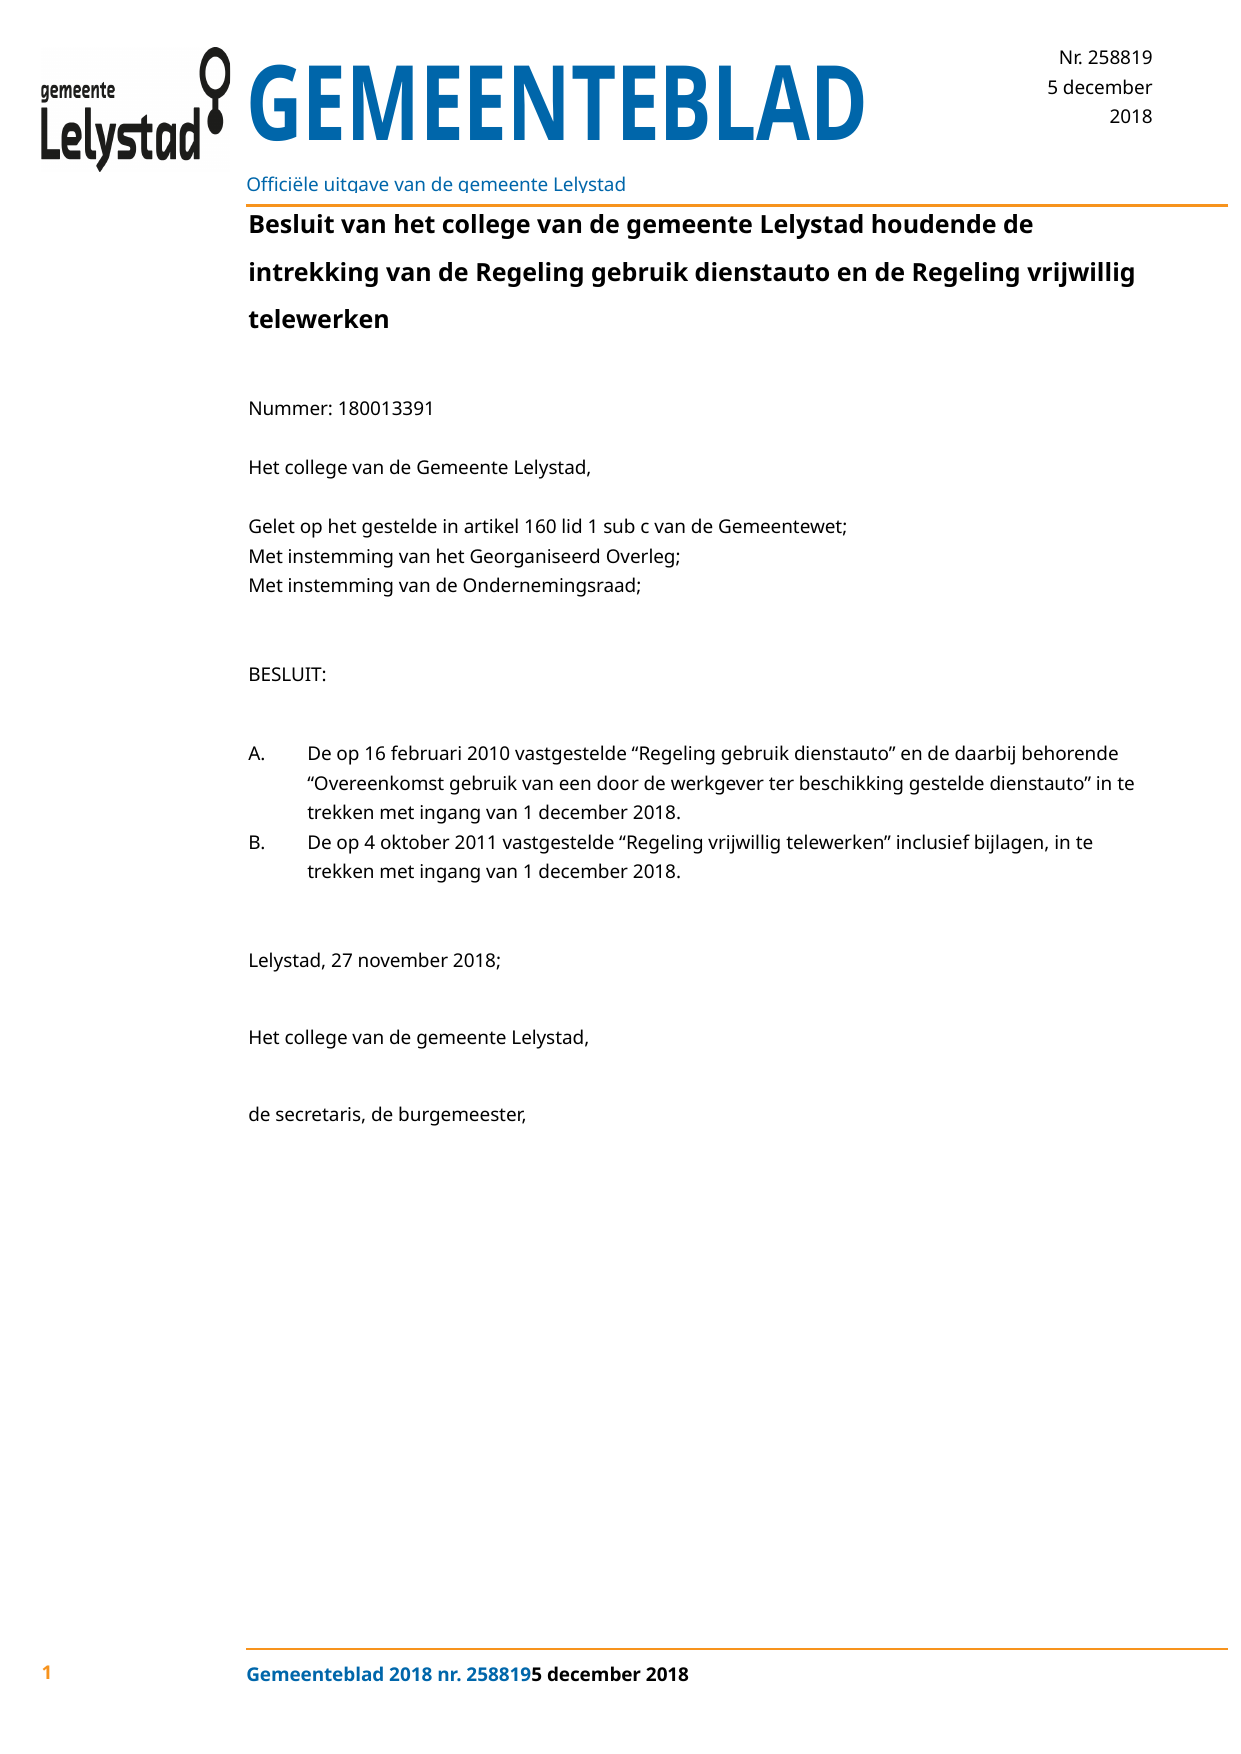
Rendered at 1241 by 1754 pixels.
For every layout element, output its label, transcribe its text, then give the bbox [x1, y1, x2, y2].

text Lelystad, 27 november 2018; [248, 947, 1152, 973]
picture [41, 47, 231, 172]
text Met instemming van het Georganiseerd Overleg; [248, 543, 1152, 569]
list De op 4 oktober 2011 vastgestelde “Regeling vrijwillig telewerken” inclusief bijlagen, in te trekken met ingang van 1 december 2018. [248, 829, 1152, 884]
text Gelet op het gestelde in artikel 160 lid 1 sub c van de Gemeentewet; [248, 513, 1152, 539]
text Het college van de Gemeente Lelystad, [248, 454, 1152, 480]
text Besluit van het college van de gemeente Lelystad houdende de intrekking van de Regeling gebruik dienstauto en de Regeling vrijwillig telewerken [248, 207, 1152, 336]
list De op 16 februari 2010 vastgestelde “Regeling gebruik dienstauto” en de daarbij behorende “Overeenkomst gebruik van een door de werkgever ter beschikking gestelde dienstauto” in te trekken met ingang van 1 december 2018. [248, 740, 1152, 825]
text de secretaris, de burgemeester, [248, 1102, 1152, 1127]
text Het college van de gemeente Lelystad, [248, 1024, 1152, 1050]
text BESLUIT: [248, 661, 1152, 687]
text Met instemming van de Ondernemingsraad; [248, 573, 1152, 598]
text Nummer: 180013391 [248, 395, 1152, 421]
